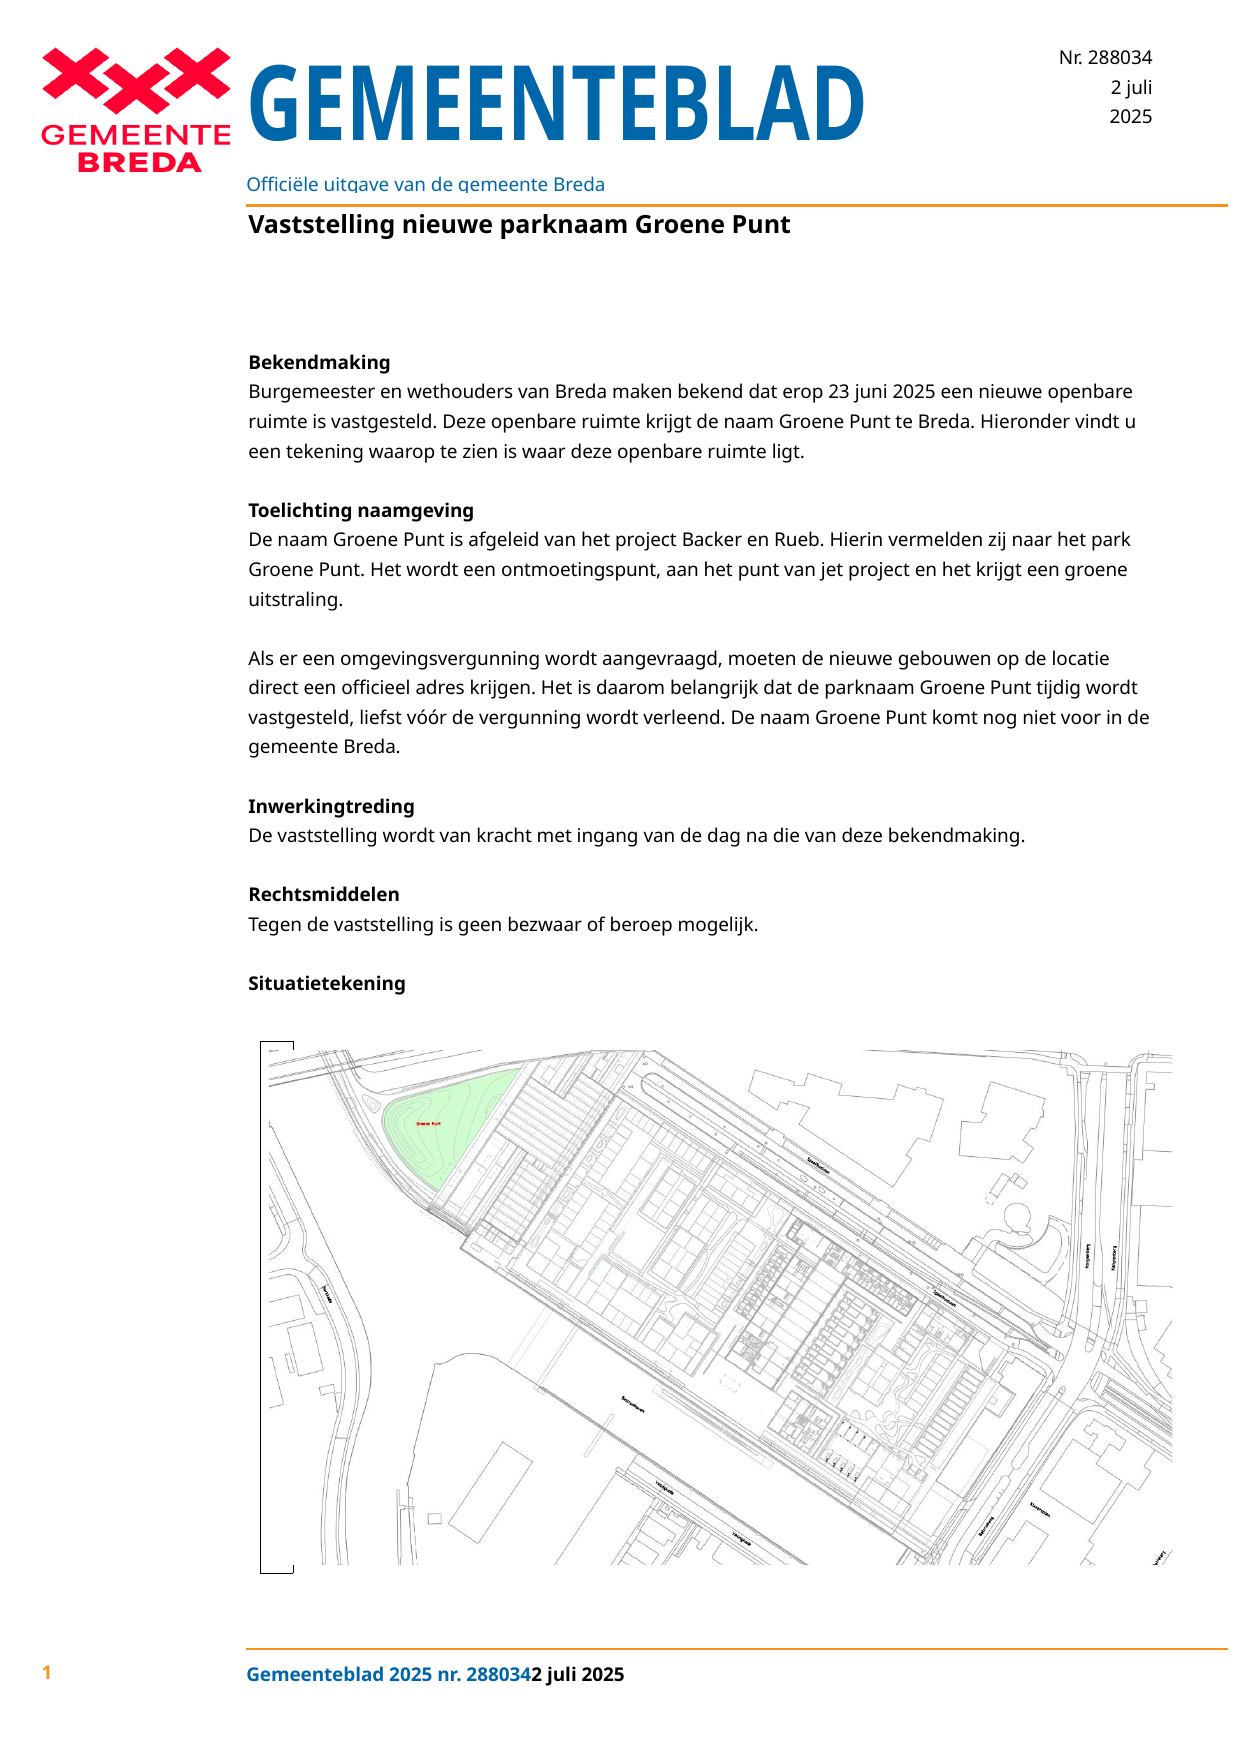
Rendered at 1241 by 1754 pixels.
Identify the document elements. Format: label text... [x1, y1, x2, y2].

text De naam Groene Punt is afgeleid van het project Backer en Rueb. Hierin vermelden zij naar het park Groene Punt. Het wordt een ontmoetingspunt, aan het punt van jet project en het krijgt een groene uitstraling. [248, 527, 1152, 612]
text Tegen de vaststelling is geen bezwaar of beroep mogelijk. [248, 911, 1152, 937]
text Inwerkingtreding [248, 793, 1152, 819]
text Rechtsmiddelen [248, 882, 1152, 907]
text De vaststelling wordt van kracht met ingang van de dag na die van deze bekendmaking. [248, 822, 1152, 848]
text Vaststelling nieuwe parknaam Groene Punt [248, 207, 1152, 241]
text Situatietekening [248, 970, 1152, 996]
picture [268, 1050, 1173, 1565]
text Bekendmaking [248, 349, 1152, 375]
text Burgemeester en wethouders van Breda maken bekend dat erop 23 juni 2025 een nieuwe openbare ruimte is vastgesteld. Deze openbare ruimte krijgt de naam Groene Punt te Breda. Hieronder vindt u een tekening waarop te zien is waar deze openbare ruimte ligt. [248, 379, 1152, 464]
picture [41, 47, 231, 172]
text Als er een omgevingsvergunning wordt aangevraagd, moeten de nieuwe gebouwen op de locatie direct een officieel adres krijgen. Het is daarom belangrijk dat de parknaam Groene Punt tijdig wordt vastgesteld, liefst vóór de vergunning wordt verleend. De naam Groene Punt komt nog niet voor in de gemeente Breda. [248, 645, 1152, 759]
text Toelichting naamgeving [248, 497, 1152, 523]
